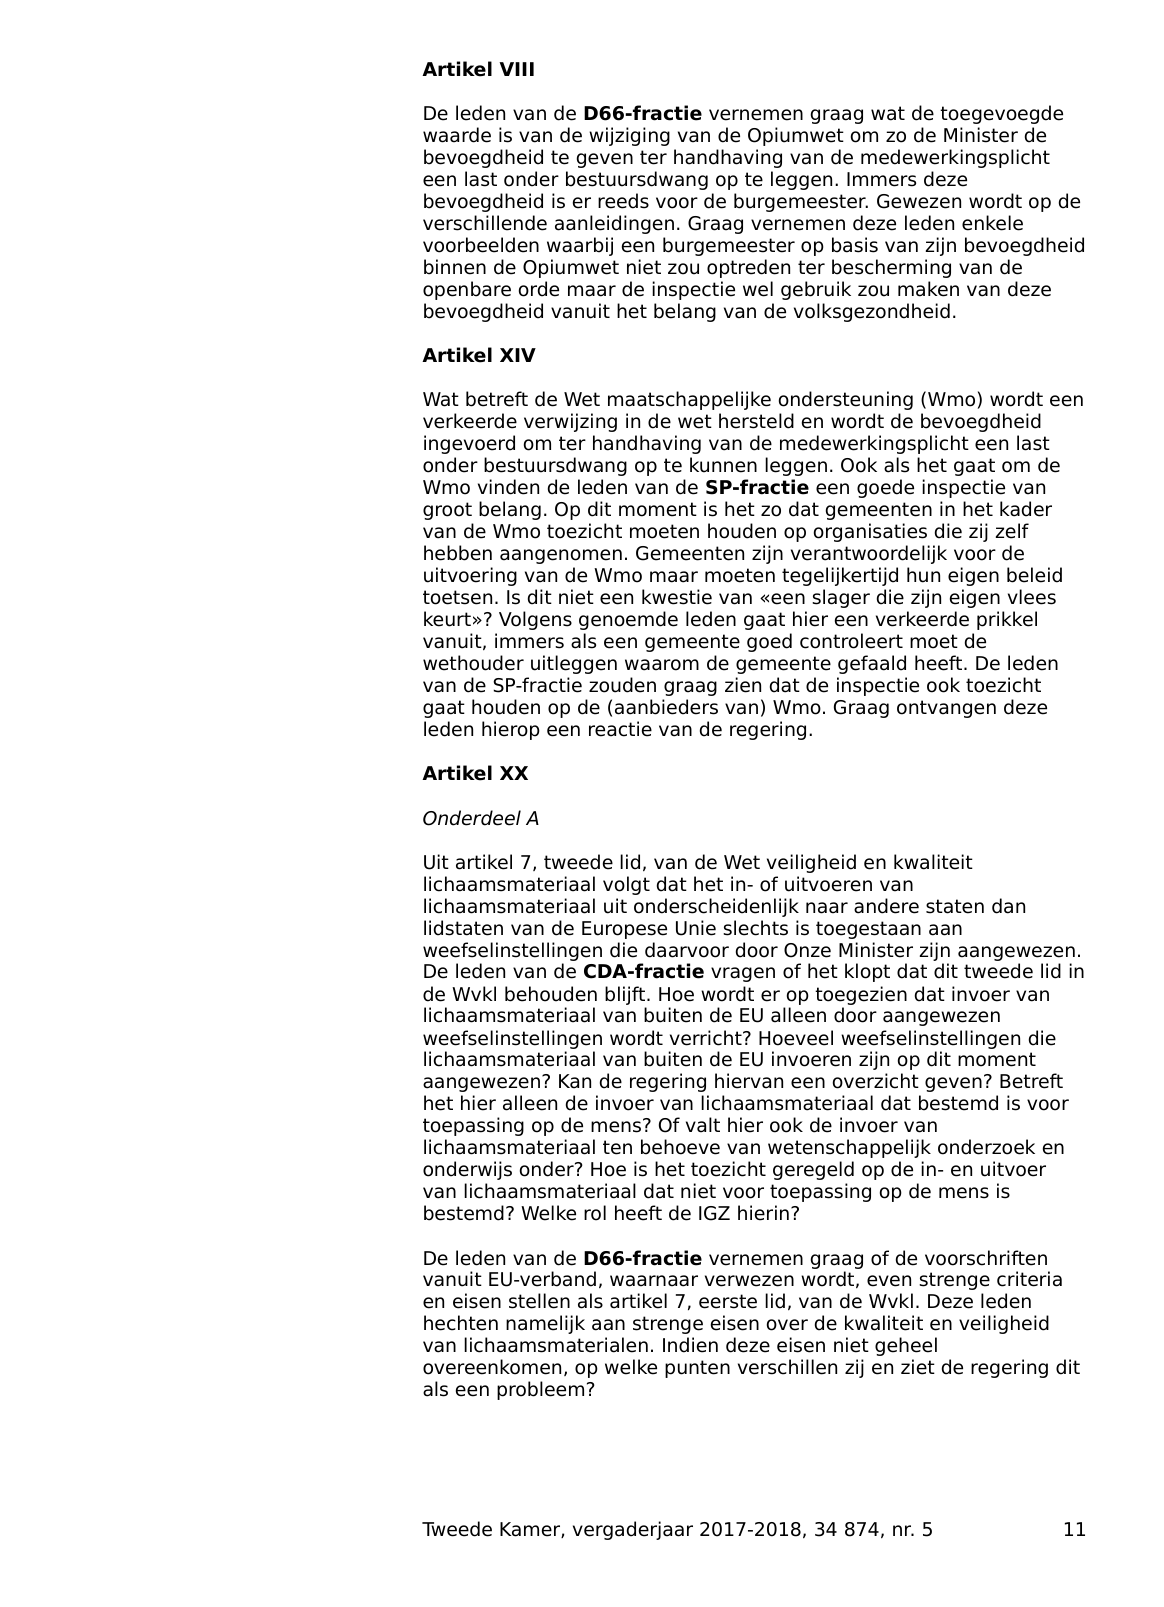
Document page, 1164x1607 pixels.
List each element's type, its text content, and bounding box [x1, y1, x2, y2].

text De leden van de D66-fractie vernemen graag of de voorschriften vanuit EU-verband, waarnaar verwezen wordt, even strenge criteria en eisen stellen als artikel 7, eerste lid, van de Wvkl. Deze leden hechten namelijk aan strenge eisen over de kwaliteit en veiligheid van lichaamsmaterialen. Indien deze eisen niet geheel overeenkomen, op welke punten verschillen zij en ziet de regering dit als een probleem? [422, 1247, 1087, 1401]
subtitle Artikel VIII [422, 59, 1087, 81]
text Uit artikel 7, tweede lid, van de Wet veiligheid en kwaliteit lichaamsmateriaal volgt dat het in- of uitvoeren van lichaamsmateriaal uit onderscheidenlijk naar andere staten dan lidstaten van de Europese Unie slechts is toegestaan aan weefselinstellingen die daarvoor door Onze Minister zijn aangewezen. De leden van de CDA-fractie vragen of het klopt dat dit tweede lid in de Wvkl behouden blijft. Hoe wordt er op toegezien dat invoer van lichaamsmateriaal van buiten de EU alleen door aangewezen weefselinstellingen wordt verricht? Hoeveel weefselinstellingen die lichaamsmateriaal van buiten de EU invoeren zijn op dit moment aangewezen? Kan de regering hiervan een overzicht geven? Betreft het hier alleen de invoer van lichaamsmateriaal dat bestemd is voor toepassing op de mens? Of valt hier ook de invoer van lichaamsmateriaal ten behoeve van wetenschappelijk onderzoek en onderwijs onder? Hoe is het toezicht geregeld op de in- en uitvoer van lichaamsmateriaal dat niet voor toepassing op de mens is bestemd? Welke rol heeft de IGZ hierin? [422, 852, 1087, 1225]
subtitle Onderdeel A [422, 807, 1087, 829]
subtitle Artikel XX [422, 763, 1087, 785]
text De leden van de D66-fractie vernemen graag wat de toegevoegde waarde is van de wijziging van de Opiumwet om zo de Minister de bevoegdheid te geven ter handhaving van de medewerkingsplicht een last onder bestuursdwang op te leggen. Immers deze bevoegdheid is er reeds voor de burgemeester. Gewezen wordt op de verschillende aanleidingen. Graag vernemen deze leden enkele voorbeelden waarbij een burgemeester op basis van zijn bevoegdheid binnen de Opiumwet niet zou optreden ter bescherming van de openbare orde maar de inspectie wel gebruik zou maken van deze bevoegdheid vanuit het belang van de volksgezondheid. [422, 103, 1087, 323]
text Wat betreft de Wet maatschappelijke ondersteuning (Wmo) wordt een verkeerde verwijzing in de wet hersteld en wordt de bevoegdheid ingevoerd om ter handhaving van de medewerkingsplicht een last onder bestuursdwang op te kunnen leggen. Ook als het gaat om de Wmo vinden de leden van de SP-fractie een goede inspectie van groot belang. Op dit moment is het zo dat gemeenten in het kader van de Wmo toezicht moeten houden op organisaties die zij zelf hebben aangenomen. Gemeenten zijn verantwoordelijk voor de uitvoering van de Wmo maar moeten tegelijkertijd hun eigen beleid toetsen. Is dit niet een kwestie van «een slager die zijn eigen vlees keurt»? Volgens genoemde leden gaat hier een verkeerde prikkel vanuit, immers als een gemeente goed controleert moet de wethouder uitleggen waarom de gemeente gefaald heeft. De leden van de SP-fractie zouden graag zien dat de inspectie ook toezicht gaat houden op de (aanbieders van) Wmo. Graag ontvangen deze leden hierop een reactie van de regering. [422, 389, 1087, 741]
subtitle Artikel XIV [422, 345, 1087, 367]
